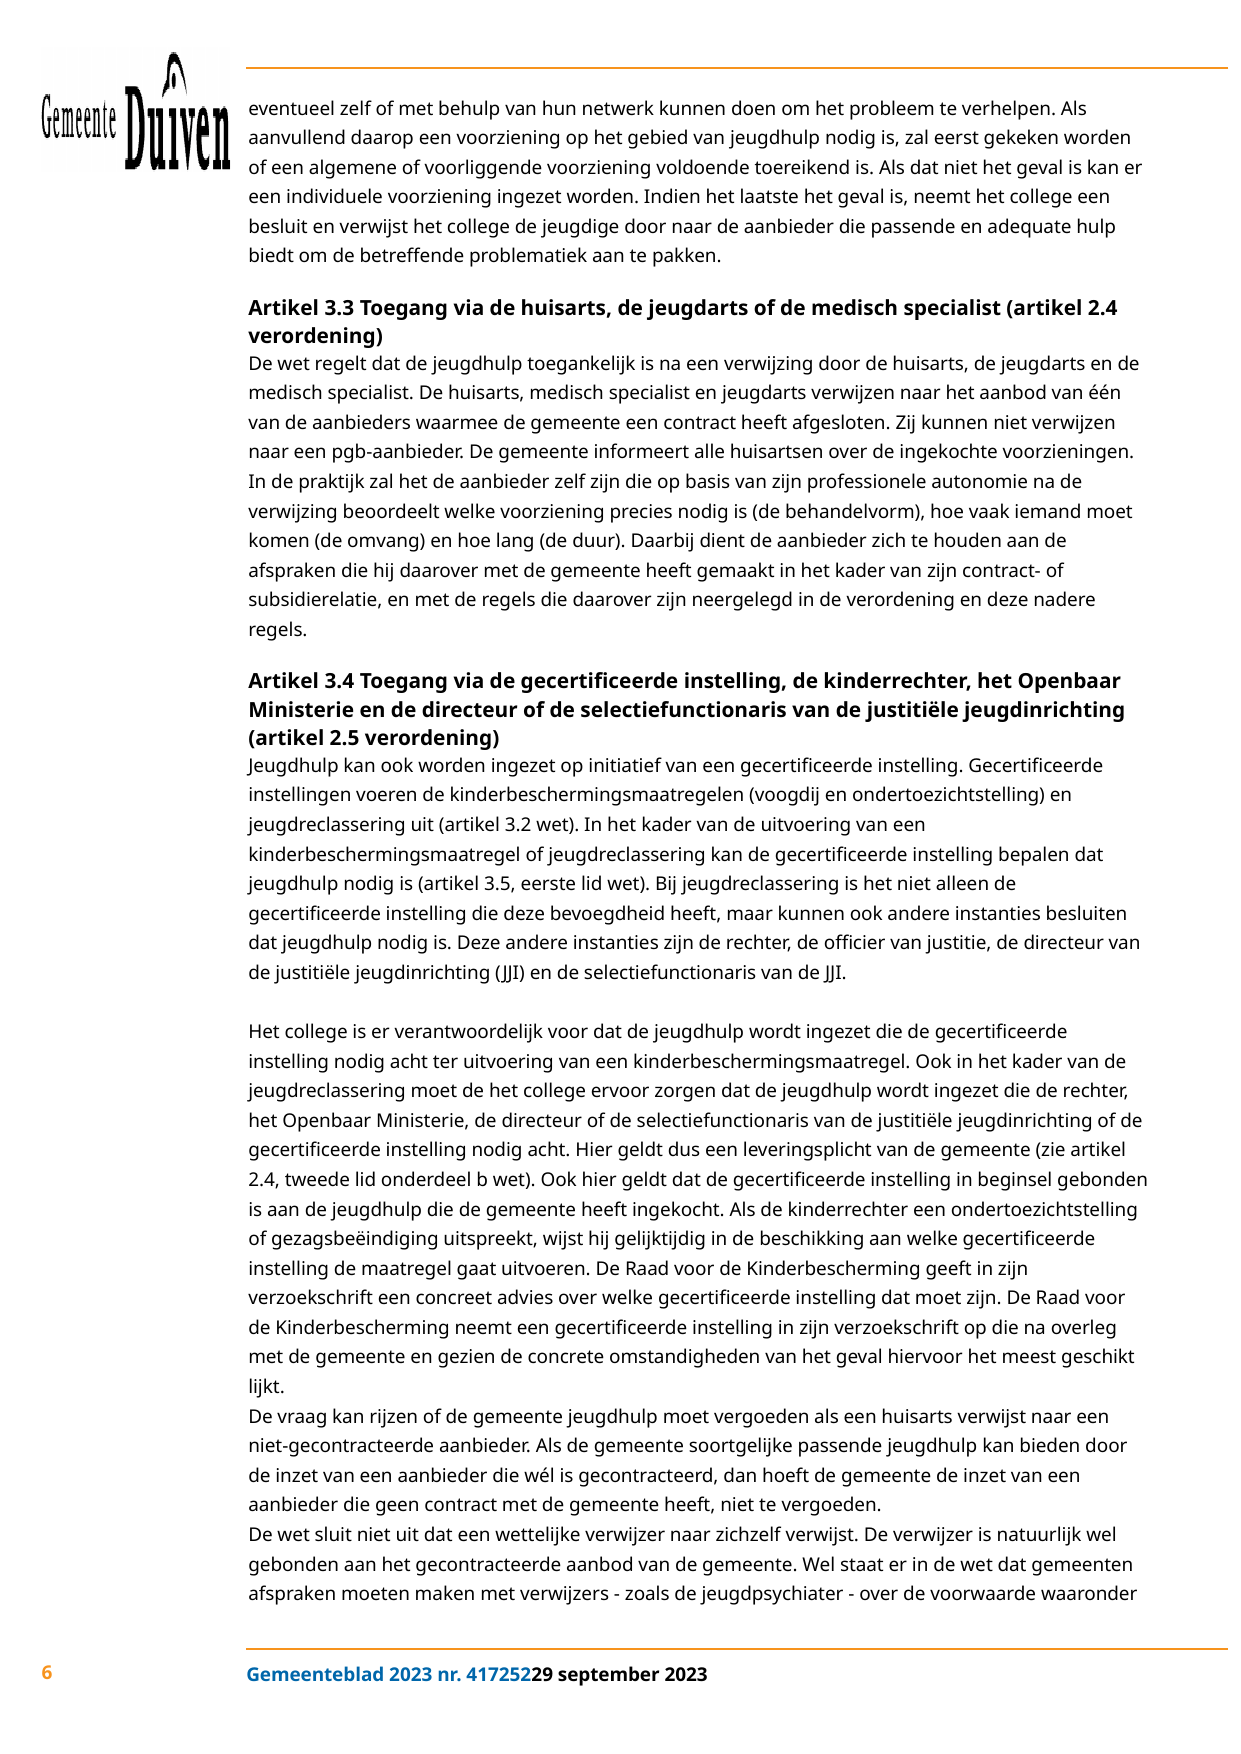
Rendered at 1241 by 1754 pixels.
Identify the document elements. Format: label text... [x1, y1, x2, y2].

text De wet sluit niet uit dat een wettelijke verwijzer naar zichzelf verwijst. De verwijzer is natuurlijk wel gebonden aan het gecontracteerde aanbod van de gemeente. Wel staat er in de wet dat gemeenten afspraken moeten maken met verwijzers - zoals de jeugdpsychiater - over de voorwaarde waaronder [248, 1521, 1152, 1606]
text Artikel 3.4 Toegang via de gecertificeerde instelling, de kinderrechter, het Openbaar Ministerie en de directeur of de selectiefunctionaris van de justitiële jeugdinrichting (artikel 2.5 verordening) [248, 667, 1152, 752]
text eventueel zelf of met behulp van hun netwerk kunnen doen om het probleem te verhelpen. Als aanvullend daarop een voorziening op het gebied van jeugdhulp nodig is, zal eerst gekeken worden of een algemene of voorliggende voorziening voldoende toereikend is. Als dat niet het geval is kan er een individuele voorziening ingezet worden. Indien het laatste het geval is, neemt het college een besluit en verwijst het college de jeugdige door naar de aanbieder die passende en adequate hulp biedt om de betreffende problematiek aan te pakken. [248, 95, 1152, 268]
text De vraag kan rijzen of de gemeente jeugdhulp moet vergoeden als een huisarts verwijst naar een niet-gecontracteerde aanbieder. Als de gemeente soortgelijke passende jeugdhulp kan bieden door de inzet van een aanbieder die wél is gecontracteerd, dan hoeft de gemeente de inzet van een aanbieder die geen contract met de gemeente heeft, niet te vergoeden. [248, 1403, 1152, 1517]
text Het college is er verantwoordelijk voor dat de jeugdhulp wordt ingezet die de gecertificeerde instelling nodig acht ter uitvoering van een kinderbeschermingsmaatregel. Ook in het kader van de jeugdreclassering moet de het college ervoor zorgen dat de jeugdhulp wordt ingezet die de rechter, het Openbaar Ministerie, de directeur of de selectiefunctionaris van de justitiële jeugdinrichting of de gecertificeerde instelling nodig acht. Hier geldt dus een leveringsplicht van de gemeente (zie artikel 2.4, tweede lid onderdeel b wet). Ook hier geldt dat de gecertificeerde instelling in beginsel gebonden is aan de jeugdhulp die de gemeente heeft ingekocht. Als de kinderrechter een ondertoezichtstelling of gezagsbeëindiging uitspreekt, wijst hij gelijktijdig in de beschikking aan welke gecertificeerde instelling de maatregel gaat uitvoeren. De Raad voor de Kinderbescherming geeft in zijn verzoekschrift een concreet advies over welke gecertificeerde instelling dat moet zijn. De Raad voor de Kinderbescherming neemt een gecertificeerde instelling in zijn verzoekschrift op die na overleg met de gemeente en gezien de concrete omstandigheden van het geval hiervoor het meest geschikt lijkt. [248, 1018, 1152, 1399]
picture [41, 47, 231, 172]
text Jeugdhulp kan ook worden ingezet op initiatief van een gecertificeerde instelling. Gecertificeerde instellingen voeren de kinderbeschermingsmaatregelen (voogdij en ondertoezichtstelling) en jeugdreclassering uit (artikel 3.2 wet). In het kader van de uitvoering van een kinderbeschermingsmaatregel of jeugdreclassering kan de gecertificeerde instelling bepalen dat jeugdhulp nodig is (artikel 3.5, eerste lid wet). Bij jeugdreclassering is het niet alleen de gecertificeerde instelling die deze bevoegdheid heeft, maar kunnen ook andere instanties besluiten dat jeugdhulp nodig is. Deze andere instanties zijn de rechter, de officier van justitie, de directeur van de justitiële jeugdinrichting (JJI) en de selectiefunctionaris van de JJI. [248, 752, 1152, 985]
text De wet regelt dat de jeugdhulp toegankelijk is na een verwijzing door de huisarts, de jeugdarts en de medisch specialist. De huisarts, medisch specialist en jeugdarts verwijzen naar het aanbod van één van de aanbieders waarmee de gemeente een contract heeft afgesloten. Zij kunnen niet verwijzen naar een pgb-aanbieder. De gemeente informeert alle huisartsen over de ingekochte voorzieningen. In de praktijk zal het de aanbieder zelf zijn die op basis van zijn professionele autonomie na de verwijzing beoordeelt welke voorziening precies nodig is (de behandelvorm), hoe vaak iemand moet komen (de omvang) en hoe lang (de duur). Daarbij dient de aanbieder zich te houden aan de afspraken die hij daarover met de gemeente heeft gemaakt in het kader van zijn contract- of subsidierelatie, en met de regels die daarover zijn neergelegd in de verordening en deze nadere regels. [248, 350, 1152, 642]
text Artikel 3.3 Toegang via de huisarts, de jeugdarts of de medisch specialist (artikel 2.4 verordening) [248, 293, 1152, 350]
